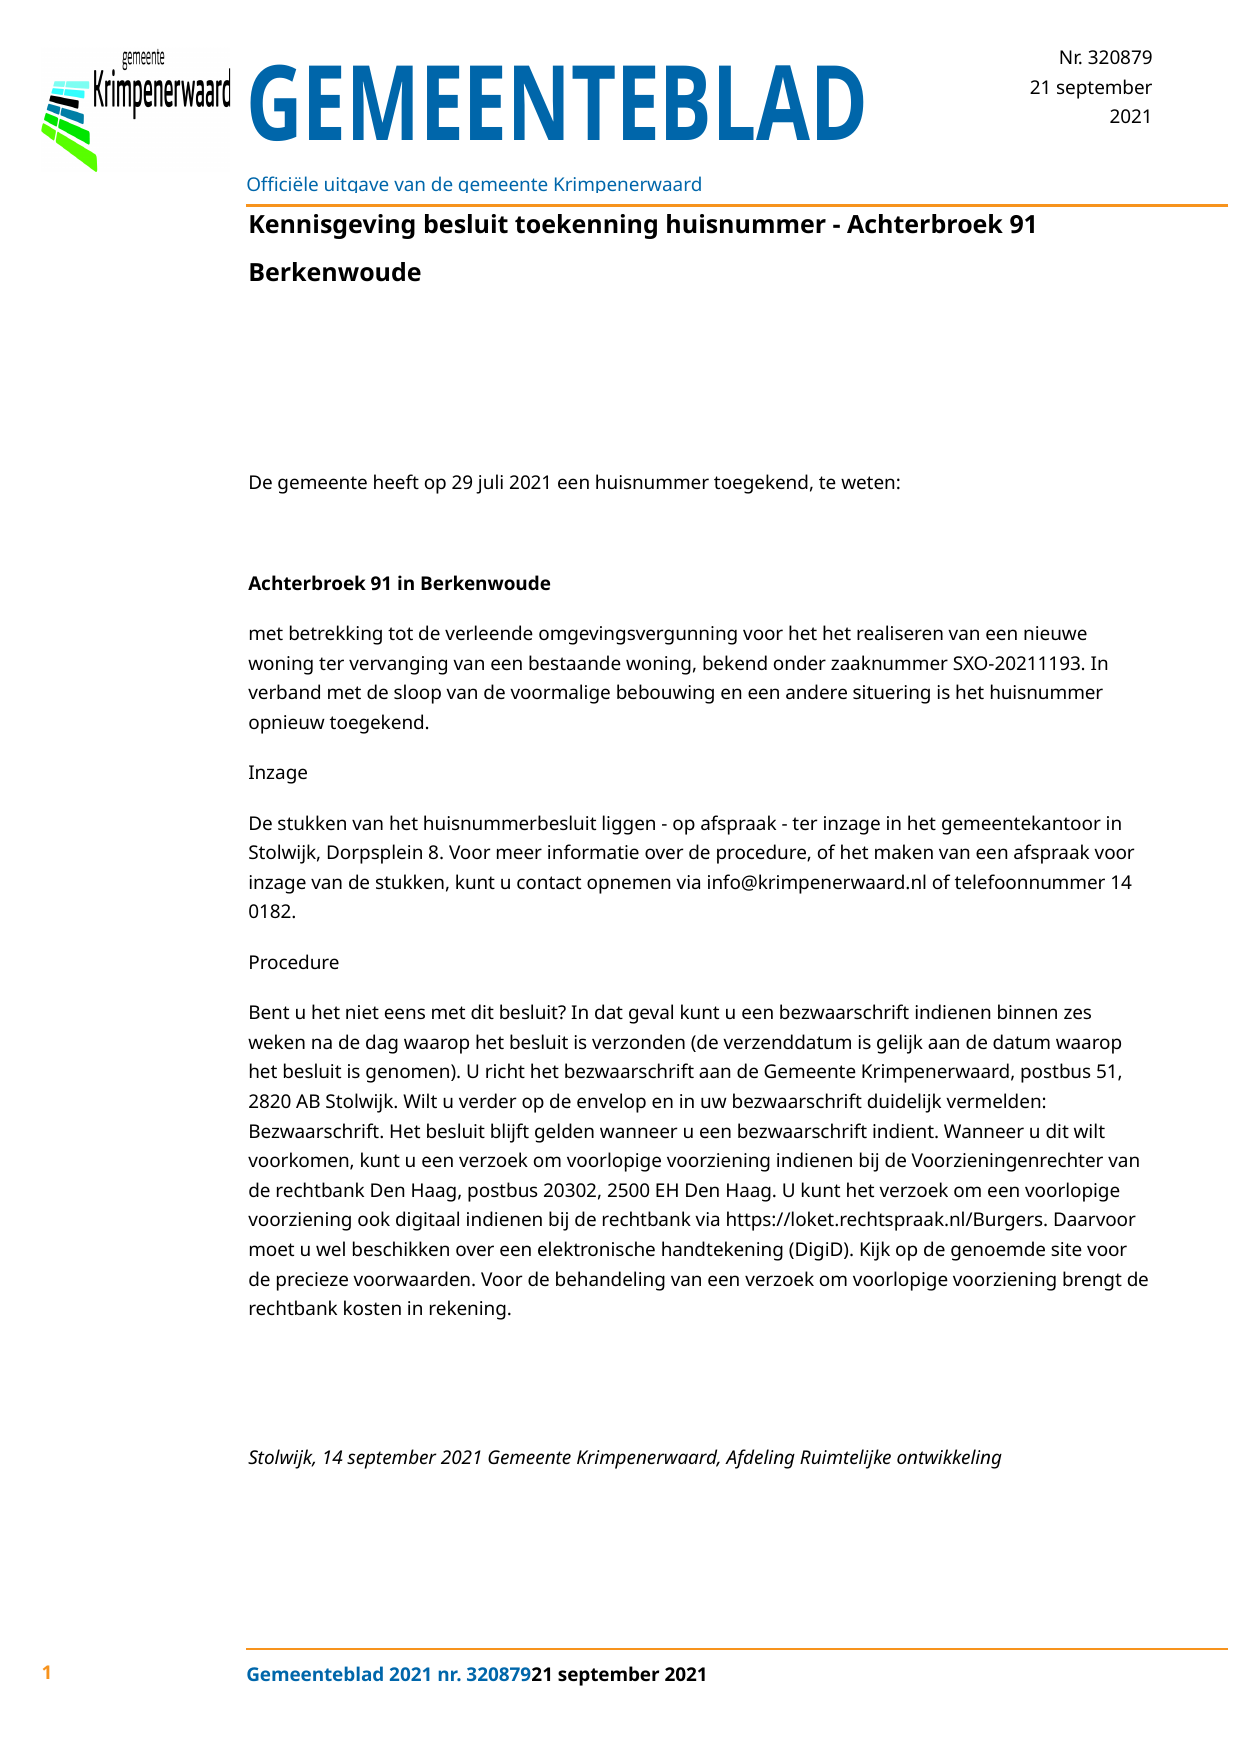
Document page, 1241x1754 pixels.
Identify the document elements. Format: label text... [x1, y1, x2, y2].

text De gemeente heeft op 29 juli 2021 een huisnummer toegekend, te weten: [248, 469, 1152, 495]
text De stukken van het huisnummerbesluit liggen - op afspraak - ter inzage in het gemeentekantoor in Stolwijk, Dorpsplein 8. Voor meer informatie over de procedure, of het maken van een afspraak voor inzage van de stukken, kunt u contact opnemen via info@krimpenerwaard.nl of telefoonnummer 14 0182. [248, 810, 1152, 924]
text Kennisgeving besluit toekenning huisnummer - Achterbroek 91 Berkenwoude [248, 207, 1152, 288]
text Bent u het niet eens met dit besluit? In dat geval kunt u een bezwaarschrift indienen binnen zes weken na de dag waarop het besluit is verzonden (de verzenddatum is gelijk aan de datum waarop het besluit is genomen). U richt het bezwaarschrift aan de Gemeente Krimpenerwaard, postbus 51, 2820 AB Stolwijk. Wilt u verder op de envelop en in uw bezwaarschrift duidelijk vermelden: Bezwaarschrift. Het besluit blijft gelden wanneer u een bezwaarschrift indient. Wanneer u dit wilt voorkomen, kunt u een verzoek om voorlopige voorziening indienen bij de Voorzieningenrechter van de rechtbank Den Haag, postbus 20302, 2500 EH Den Haag. U kunt het verzoek om een voorlopige voorziening ook digitaal indienen bij de rechtbank via https://loket.rechtspraak.nl/Burgers. Daarvoor moet u wel beschikken over een elektronische handtekening (DigiD). Kijk op de genoemde site voor de precieze voorwaarden. Voor de behandeling van een verzoek om voorlopige voorziening brengt de rechtbank kosten in rekening. [248, 999, 1152, 1321]
text Inzage [248, 759, 1152, 785]
picture [41, 47, 231, 172]
text Achterbroek 91 in Berkenwoude [248, 570, 1152, 596]
text Stolwijk, 14 september 2021 Gemeente Krimpenerwaard, Afdeling Ruimtelijke ontwikkeling [248, 1444, 1152, 1470]
text Procedure [248, 949, 1152, 975]
text met betrekking tot de verleende omgevingsvergunning voor het het realiseren van een nieuwe woning ter vervanging van een bestaande woning, bekend onder zaaknummer SXO-20211193. In verband met de sloop van de voormalige bebouwing en een andere situering is het huisnummer opnieuw toegekend. [248, 620, 1152, 735]
